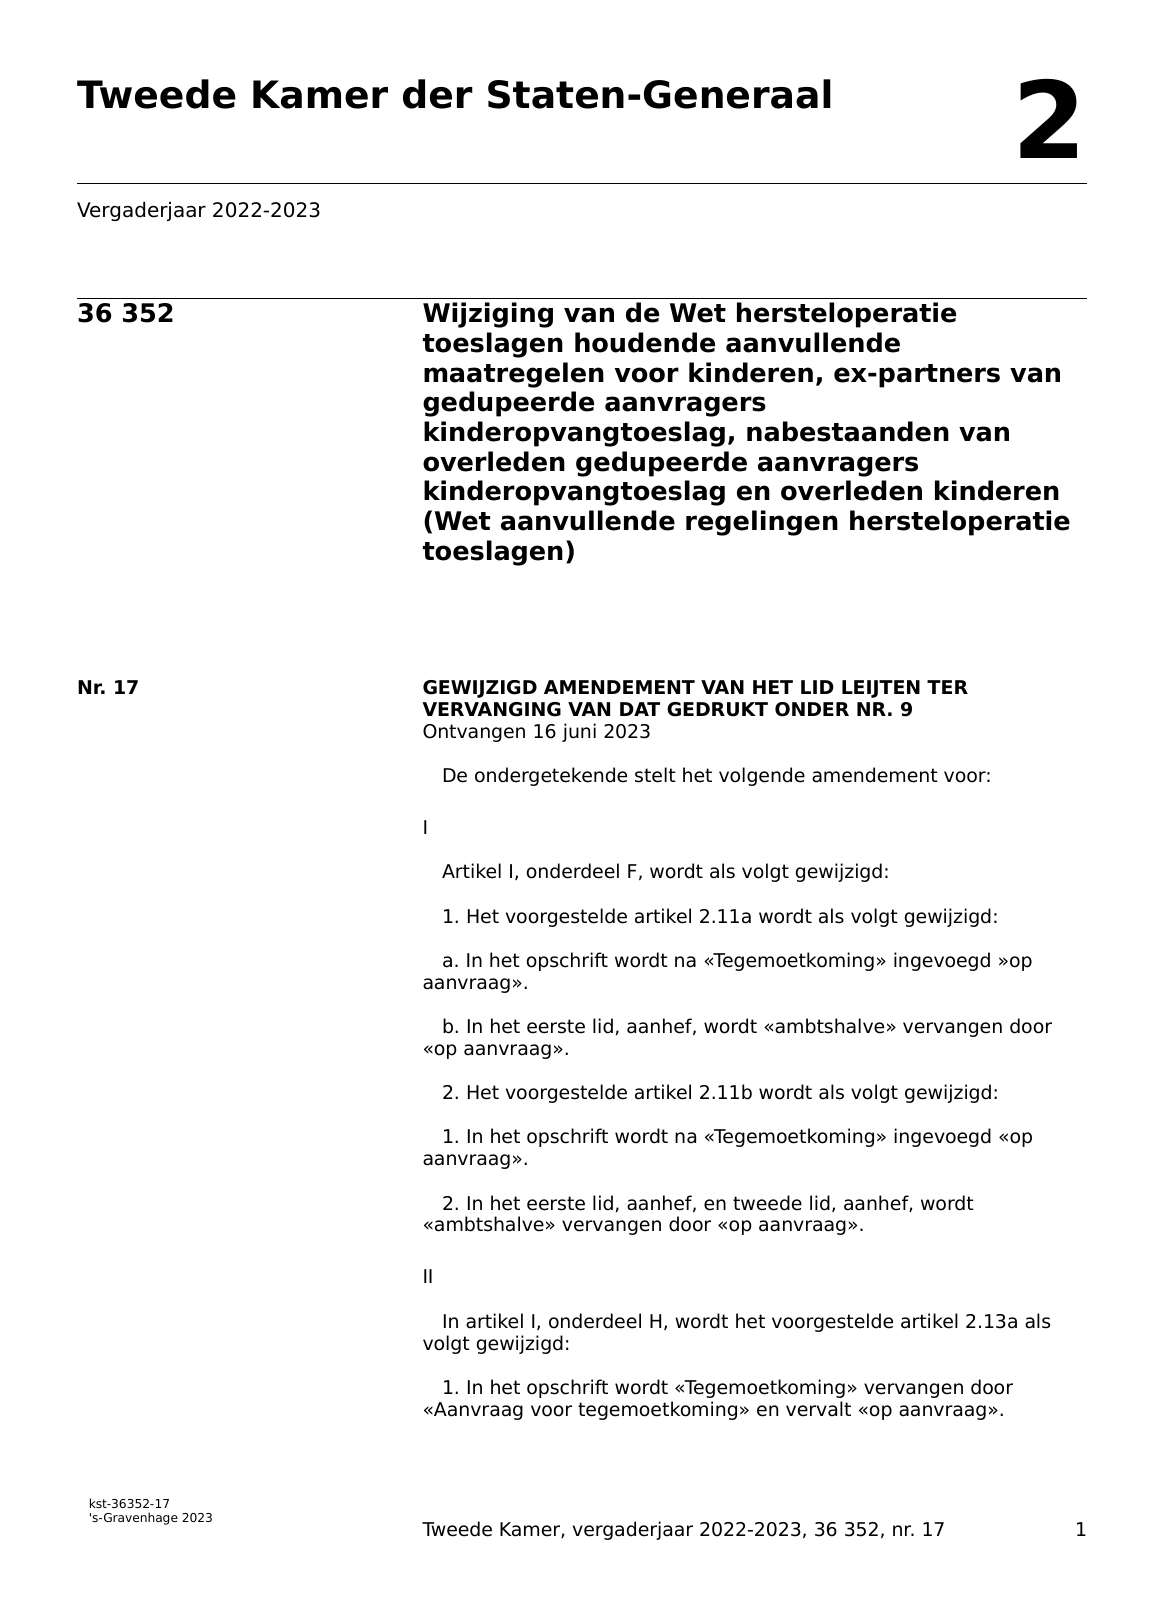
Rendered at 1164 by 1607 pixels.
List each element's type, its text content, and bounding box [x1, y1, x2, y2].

subtitle 36 352 Wijziging van de Wet hersteloperatie toeslagen houdende aanvullende maatregelen voor kinderen, ex-partners van gedupeerde aanvragers kinderopvangtoeslag, nabestaanden van overleden gedupeerde aanvragers kinderopvangtoeslag en overleden kinderen (Wet aanvullende regelingen hersteloperatie toeslagen) [77, 299, 1087, 566]
subtitle I [422, 817, 1087, 839]
text 2. In het eerste lid, aanhef, en tweede lid, aanhef, wordt «ambtshalve» vervangen door «op aanvraag». [422, 1192, 1087, 1236]
text b. In het eerste lid, aanhef, wordt «ambtshalve» vervangen door «op aanvraag». [422, 1016, 1087, 1060]
text 1. In het opschrift wordt «Tegemoetkoming» vervangen door «Aanvraag voor tegemoetkoming» en vervalt «op aanvraag». [422, 1377, 1087, 1421]
text a. In het opschrift wordt na «Tegemoetkoming» ingevoegd »op aanvraag». [422, 950, 1087, 994]
subtitle Nr. 17 GEWIJZIGD AMENDEMENT VAN HET LID LEIJTEN TER VERVANGING VAN DAT GEDRUKT ONDER NR. 9 [77, 677, 1087, 721]
table_header 2 [886, 59, 1087, 183]
table_header Tweede Kamer der Staten-Generaal [77, 59, 886, 183]
text De ondergetekende stelt het volgende amendement voor: [422, 765, 1087, 787]
text In artikel I, onderdeel H, wordt het voorgestelde artikel 2.13a als volgt gewijzigd: [422, 1311, 1087, 1354]
subtitle II [422, 1266, 1087, 1288]
text Artikel I, onderdeel F, wordt als volgt gewijzigd: [422, 861, 1087, 883]
text 's-Gravenhage 2023 [88, 1511, 323, 1525]
text kst-36352-17 [88, 1497, 323, 1511]
table_cell Vergaderjaar 2022-2023 [77, 184, 1087, 298]
text Ontvangen 16 juni 2023 [422, 721, 1087, 743]
text 1. Het voorgestelde artikel 2.11a wordt als volgt gewijzigd: [422, 906, 1087, 928]
text 2. Het voorgestelde artikel 2.11b wordt als volgt gewijzigd: [422, 1082, 1087, 1104]
text 1. In het opschrift wordt na «Tegemoetkoming» ingevoegd «op aanvraag». [422, 1126, 1087, 1170]
